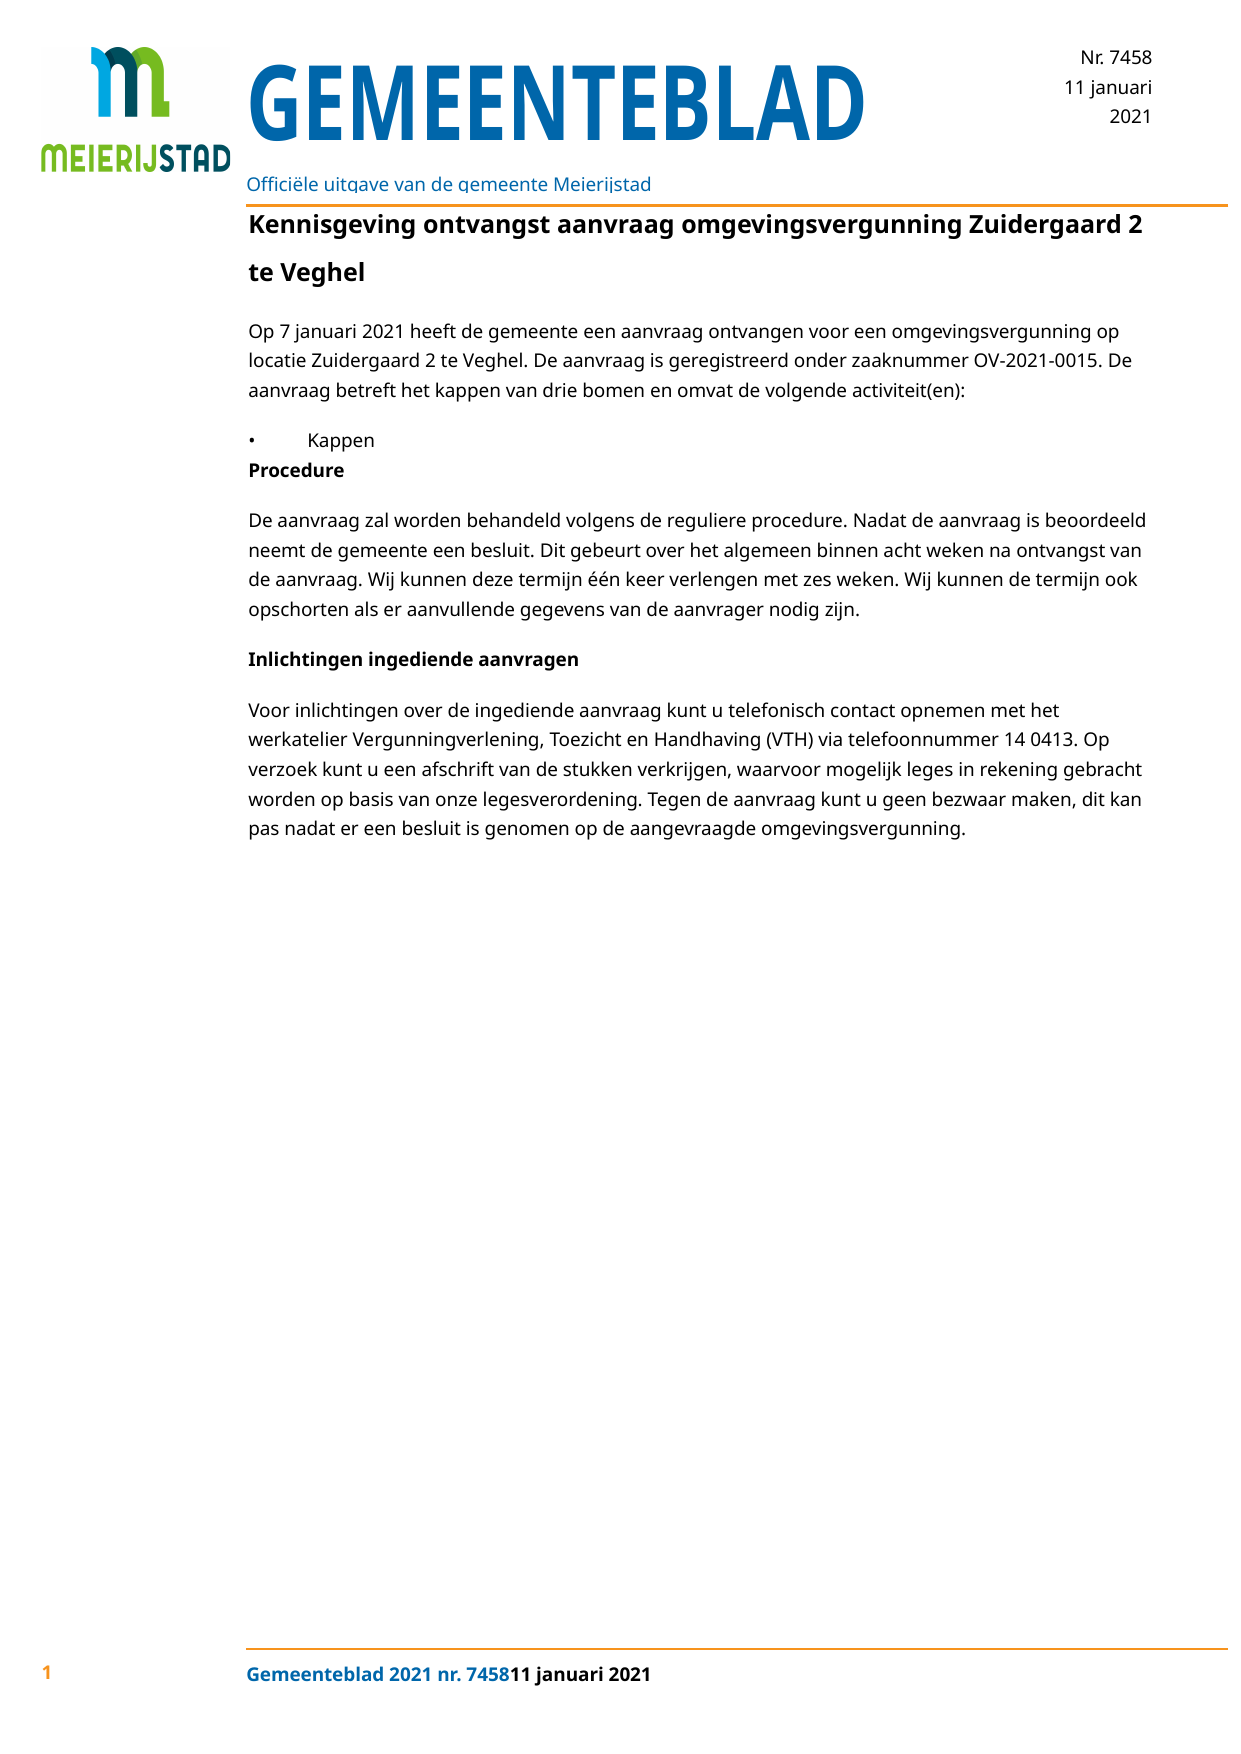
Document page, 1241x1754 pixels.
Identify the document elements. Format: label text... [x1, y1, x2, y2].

text Kennisgeving ontvangst aanvraag omgevingsvergunning Zuidergaard 2 te Veghel [248, 207, 1152, 288]
picture [41, 47, 231, 172]
text Inlichtingen ingediende aanvragen [248, 647, 1152, 672]
text Voor inlichtingen over de ingediende aanvraag kunt u telefonisch contact opnemen met het werkatelier Vergunningverlening, Toezicht en Handhaving (VTH) via telefoonnummer 14 0413. Op verzoek kunt u een afschrift van de stukken verkrijgen, waarvoor mogelijk leges in rekening gebracht worden op basis van onze legesverordening. Tegen de aanvraag kunt u geen bezwaar maken, dit kan pas nadat er een besluit is genomen op de aangevraagde omgevingsvergunning. [248, 697, 1152, 841]
text Procedure [248, 457, 1152, 483]
text Op 7 januari 2021 heeft de gemeente een aanvraag ontvangen voor een omgevingsvergunning op locatie Zuidergaard 2 te Veghel. De aanvraag is geregistreerd onder zaaknummer OV-2021-0015. De aanvraag betreft het kappen van drie bomen en omvat de volgende activiteit(en): [248, 318, 1152, 403]
list Kappen [248, 427, 1152, 453]
text De aanvraag zal worden behandeld volgens de reguliere procedure. Nadat de aanvraag is beoordeeld neemt de gemeente een besluit. Dit gebeurt over het algemeen binnen acht weken na ontvangst van de aanvraag. Wij kunnen deze termijn één keer verlengen met zes weken. Wij kunnen de termijn ook opschorten als er aanvullende gegevens van de aanvrager nodig zijn. [248, 507, 1152, 622]
